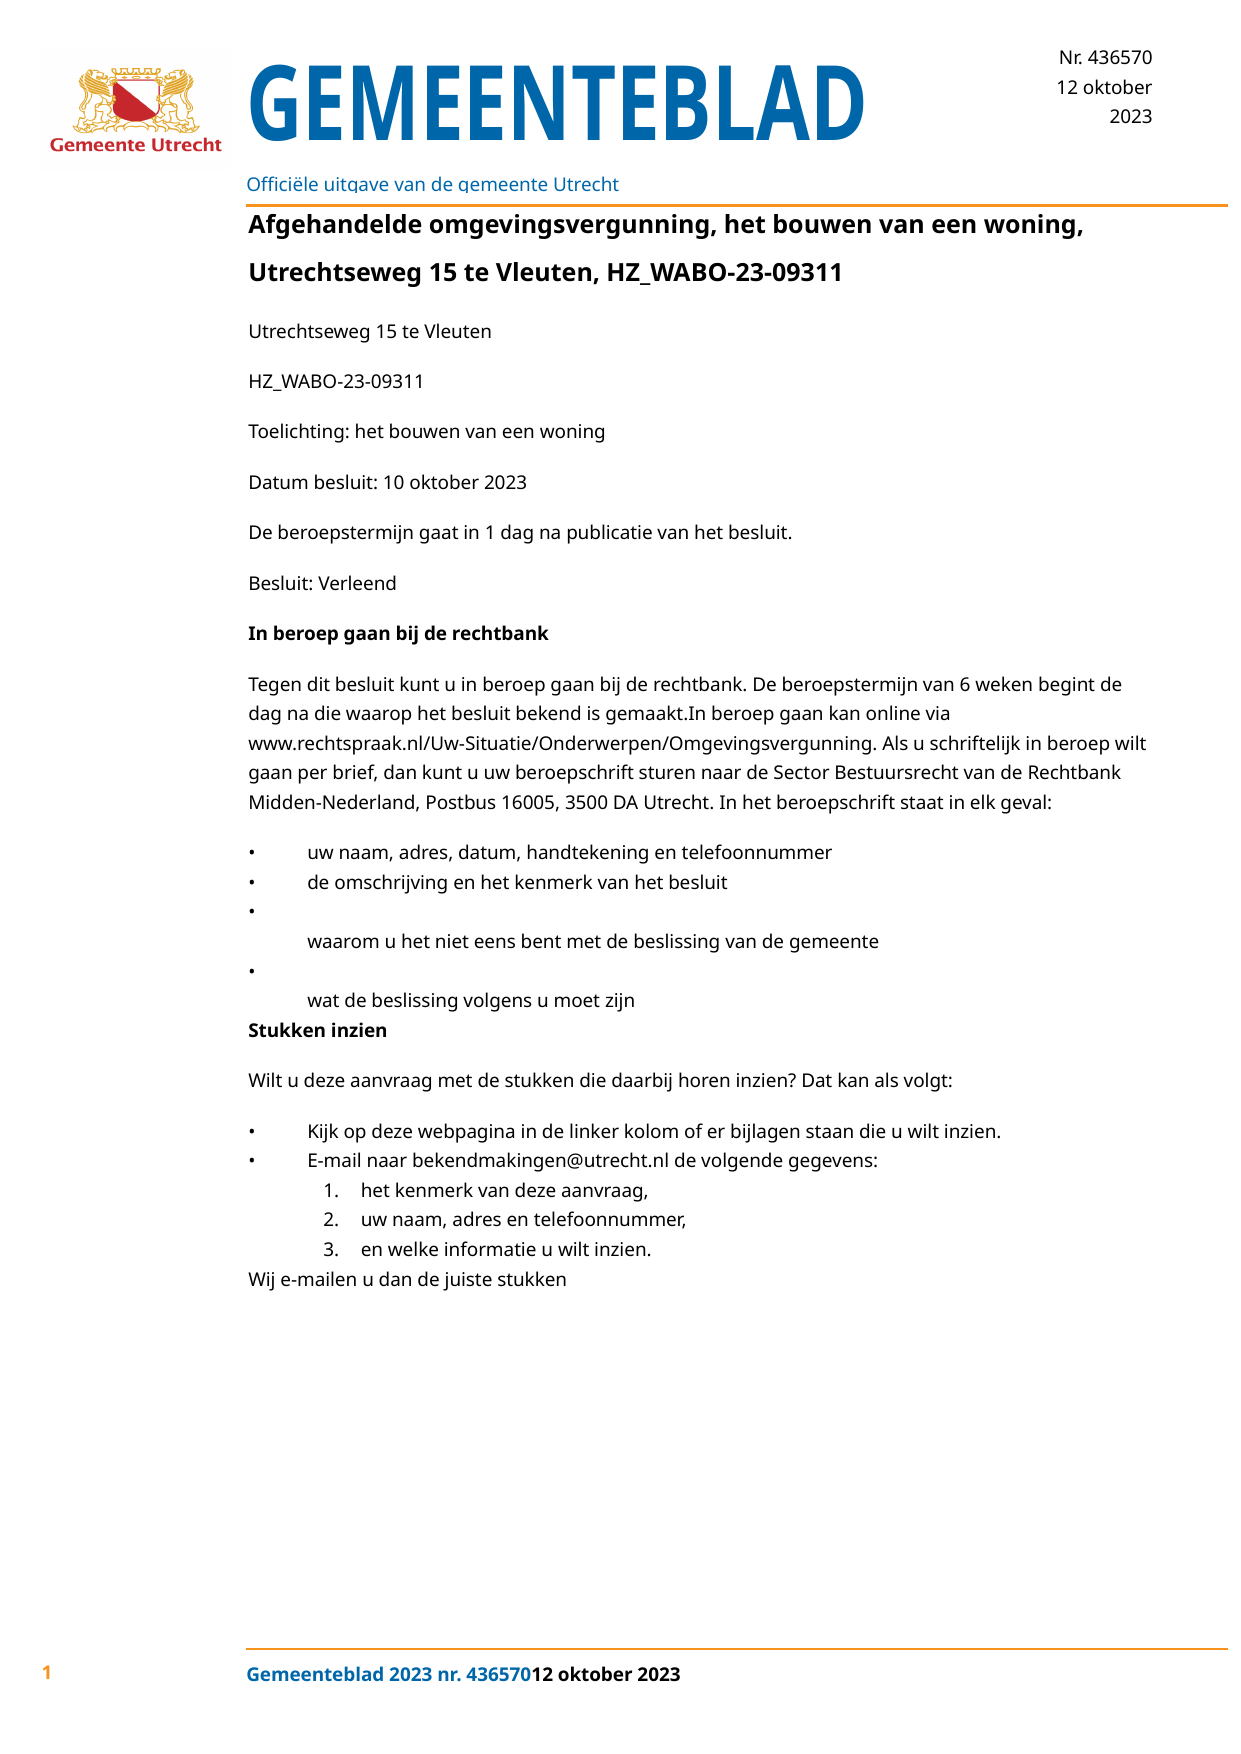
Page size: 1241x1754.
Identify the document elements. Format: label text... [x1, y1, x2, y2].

text Toelichting: het bouwen van een woning [248, 419, 1152, 444]
text Tegen dit besluit kunt u in beroep gaan bij de rechtbank. De beroepstermijn van 6 weken begint de dag na die waarop het besluit bekend is gemaakt.In beroep gaan kan online via www.rechtspraak.nl/Uw-Situatie/Onderwerpen/Omgevingsvergunning. Als u schriftelijk in beroep wilt gaan per brief, dan kunt u uw beroepschrift sturen naar de Sector Bestuursrecht van de Rechtbank Midden-Nederland, Postbus 16005, 3500 DA Utrecht. In het beroepschrift staat in elk geval: [248, 671, 1152, 815]
text HZ_WABO-23-09311 [248, 368, 1152, 394]
list het kenmerk van deze aanvraag, [323, 1177, 1152, 1203]
picture [41, 47, 231, 172]
text Afgehandelde omgevingsvergunning, het bouwen van een woning, Utrechtseweg 15 te Vleuten, HZ_WABO-23-09311 [248, 207, 1152, 288]
text Utrechtseweg 15 te Vleuten [248, 318, 1152, 344]
list de omschrijving en het kenmerk van het besluit [248, 869, 1152, 895]
list wat de beslissing volgens u moet zijn [248, 987, 1152, 1013]
text In beroep gaan bij de rechtbank [248, 620, 1152, 646]
list E-mail naar bekendmakingen@utrecht.nl de volgende gegevens: [248, 1147, 1152, 1173]
list uw naam, adres, datum, handtekening en telefoonnummer [248, 839, 1152, 865]
text De beroepstermijn gaat in 1 dag na publicatie van het besluit. [248, 519, 1152, 545]
text Wilt u deze aanvraag met de stukken die daarbij horen inzien? Dat kan als volgt: [248, 1067, 1152, 1093]
list waarom u het niet eens bent met de beslissing van de gemeente [248, 928, 1152, 954]
list Kijk op deze webpagina in de linker kolom of er bijlagen staan die u wilt inzien. [248, 1118, 1152, 1144]
text Stukken inzien [248, 1017, 1152, 1043]
list uw naam, adres en telefoonnummer, [323, 1207, 1152, 1232]
text Besluit: Verleend [248, 570, 1152, 596]
text Wij e-mailen u dan de juiste stukken [248, 1266, 1152, 1292]
list en welke informatie u wilt inzien. [323, 1236, 1152, 1262]
text Datum besluit: 10 oktober 2023 [248, 469, 1152, 495]
